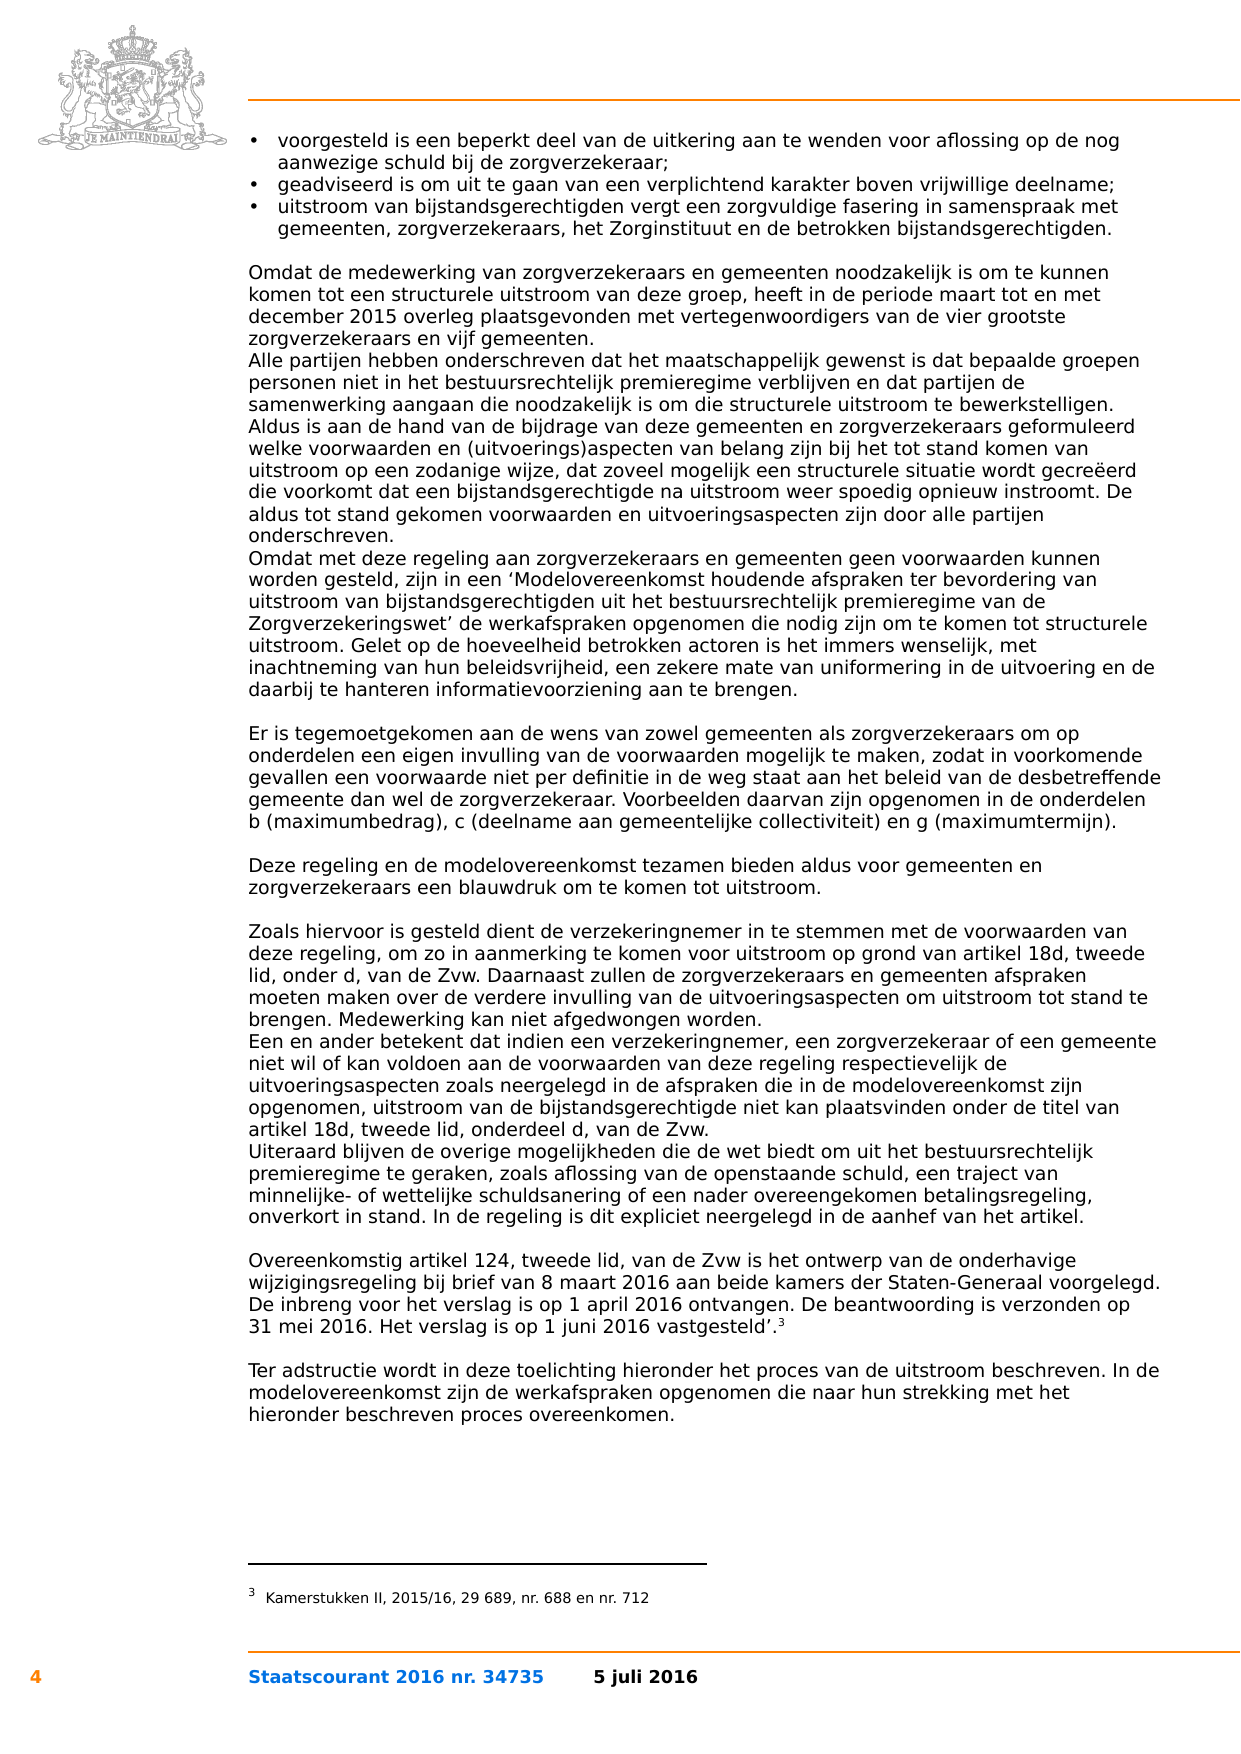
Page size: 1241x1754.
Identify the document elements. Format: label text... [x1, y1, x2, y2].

text Omdat met deze regeling aan zorgverzekeraars en gemeenten geen voorwaarden kunnen worden gesteld, zijn in een ‘Modelovereenkomst houdende afspraken ter bevordering van uitstroom van bijstandsgerechtigden uit het bestuursrechtelijk premieregime van de Zorgverzekeringswet’ de werkafspraken opgenomen die nodig zijn om te komen tot structurele uitstroom. Gelet op de hoeveelheid betrokken actoren is het immers wenselijk, met inachtneming van hun beleidsvrijheid, een zekere mate van uniformering in de uitvoering en de daarbij te hanteren informatievoorziening aan te brengen. [248, 547, 1163, 701]
text Kamerstukken II, 2015/16, 29 689, nr. 688 en nr. 712 [248, 1586, 1163, 1608]
text Ter adstructie wordt in deze toelichting hieronder het proces van de uitstroom beschreven. In de modelovereenkomst zijn de werkafspraken opgenomen die naar hun strekking met het hieronder beschreven proces overeenkomen. [248, 1360, 1163, 1426]
text Een en ander betekent dat indien een verzekeringnemer, een zorgverzekeraar of een gemeente niet wil of kan voldoen aan de voorwaarden van deze regeling respectievelijk de uitvoeringsaspecten zoals neergelegd in de afspraken die in de modelovereenkomst zijn opgenomen, uitstroom van de bijstandsgerechtigde niet kan plaatsvinden onder de titel van artikel 18d, tweede lid, onderdeel d, van de Zvw. [248, 1031, 1163, 1141]
text Uiteraard blijven de overige mogelijkheden die de wet biedt om uit het bestuursrechtelijk premieregime te geraken, zoals aflossing van de openstaande schuld, een traject van minnelijke- of wettelijke schuldsanering of een nader overeengekomen betalingsregeling, onverkort in stand. In de regeling is dit expliciet neergelegd in de aanhef van het artikel. [248, 1141, 1163, 1228]
text • geadviseerd is om uit te gaan van een verplichtend karakter boven vrijwillige deelname; [248, 174, 1163, 196]
text Zoals hiervoor is gesteld dient de verzekeringnemer in te stemmen met de voorwaarden van deze regeling, om zo in aanmerking te komen voor uitstroom op grond van artikel 18d, tweede lid, onder d, van de Zvw. Daarnaast zullen de zorgverzekeraars en gemeenten afspraken moeten maken over de verdere invulling van de uitvoeringsaspecten om uitstroom tot stand te brengen. Medewerking kan niet afgedwongen worden. [248, 921, 1163, 1031]
text Omdat de medewerking van zorgverzekeraars en gemeenten noodzakelijk is om te kunnen komen tot een structurele uitstroom van deze groep, heeft in de periode maart tot en met december 2015 overleg plaatsgevonden met vertegenwoordigers van de vier grootste zorgverzekeraars en vijf gemeenten. [248, 262, 1163, 349]
text Er is tegemoetgekomen aan de wens van zowel gemeenten als zorgverzekeraars om op onderdelen een eigen invulling van de voorwaarden mogelijk te maken, zodat in voorkomende gevallen een voorwaarde niet per definitie in de weg staat aan het beleid van de desbetreffende gemeente dan wel de zorgverzekeraar. Voorbeelden daarvan zijn opgenomen in de onderdelen b (maximumbedrag), c (deelname aan gemeentelijke collectiviteit) en g (maximumtermijn). [248, 723, 1163, 833]
text Deze regeling en de modelovereenkomst tezamen bieden aldus voor gemeenten en zorgverzekeraars een blauwdruk om te komen tot uitstroom. [248, 855, 1163, 899]
picture [38, 25, 227, 150]
text • voorgesteld is een beperkt deel van de uitkering aan te wenden voor aflossing op de nog aanwezige schuld bij de zorgverzekeraar; [248, 130, 1163, 174]
text Overeenkomstig artikel 124, tweede lid, van de Zvw is het ontwerp van de onderhavige wijzigingsregeling bij brief van 8 maart 2016 aan beide kamers der Staten-Generaal voorgelegd. De inbreng voor het verslag is op 1 april 2016 ontvangen. De beantwoording is verzonden op 31 mei 2016. Het verslag is op 1 juni 2016 vastgesteld’. [248, 1250, 1163, 1338]
text • uitstroom van bijstandsgerechtigden vergt een zorgvuldige fasering in samenspraak met gemeenten, zorgverzekeraars, het Zorginstituut en de betrokken bijstandsgerechtigden. [248, 196, 1163, 240]
text Alle partijen hebben onderschreven dat het maatschappelijk gewenst is dat bepaalde groepen personen niet in het bestuursrechtelijk premieregime verblijven en dat partijen de samenwerking aangaan die noodzakelijk is om die structurele uitstroom te bewerkstelligen. Aldus is aan de hand van de bijdrage van deze gemeenten en zorgverzekeraars geformuleerd welke voorwaarden en (uitvoerings)aspecten van belang zijn bij het tot stand komen van uitstroom op een zodanige wijze, dat zoveel mogelijk een structurele situatie wordt gecreëerd die voorkomt dat een bijstandsgerechtigde na uitstroom weer spoedig opnieuw instroomt. De aldus tot stand gekomen voorwaarden en uitvoeringsaspecten zijn door alle partijen onderschreven. [248, 349, 1163, 547]
